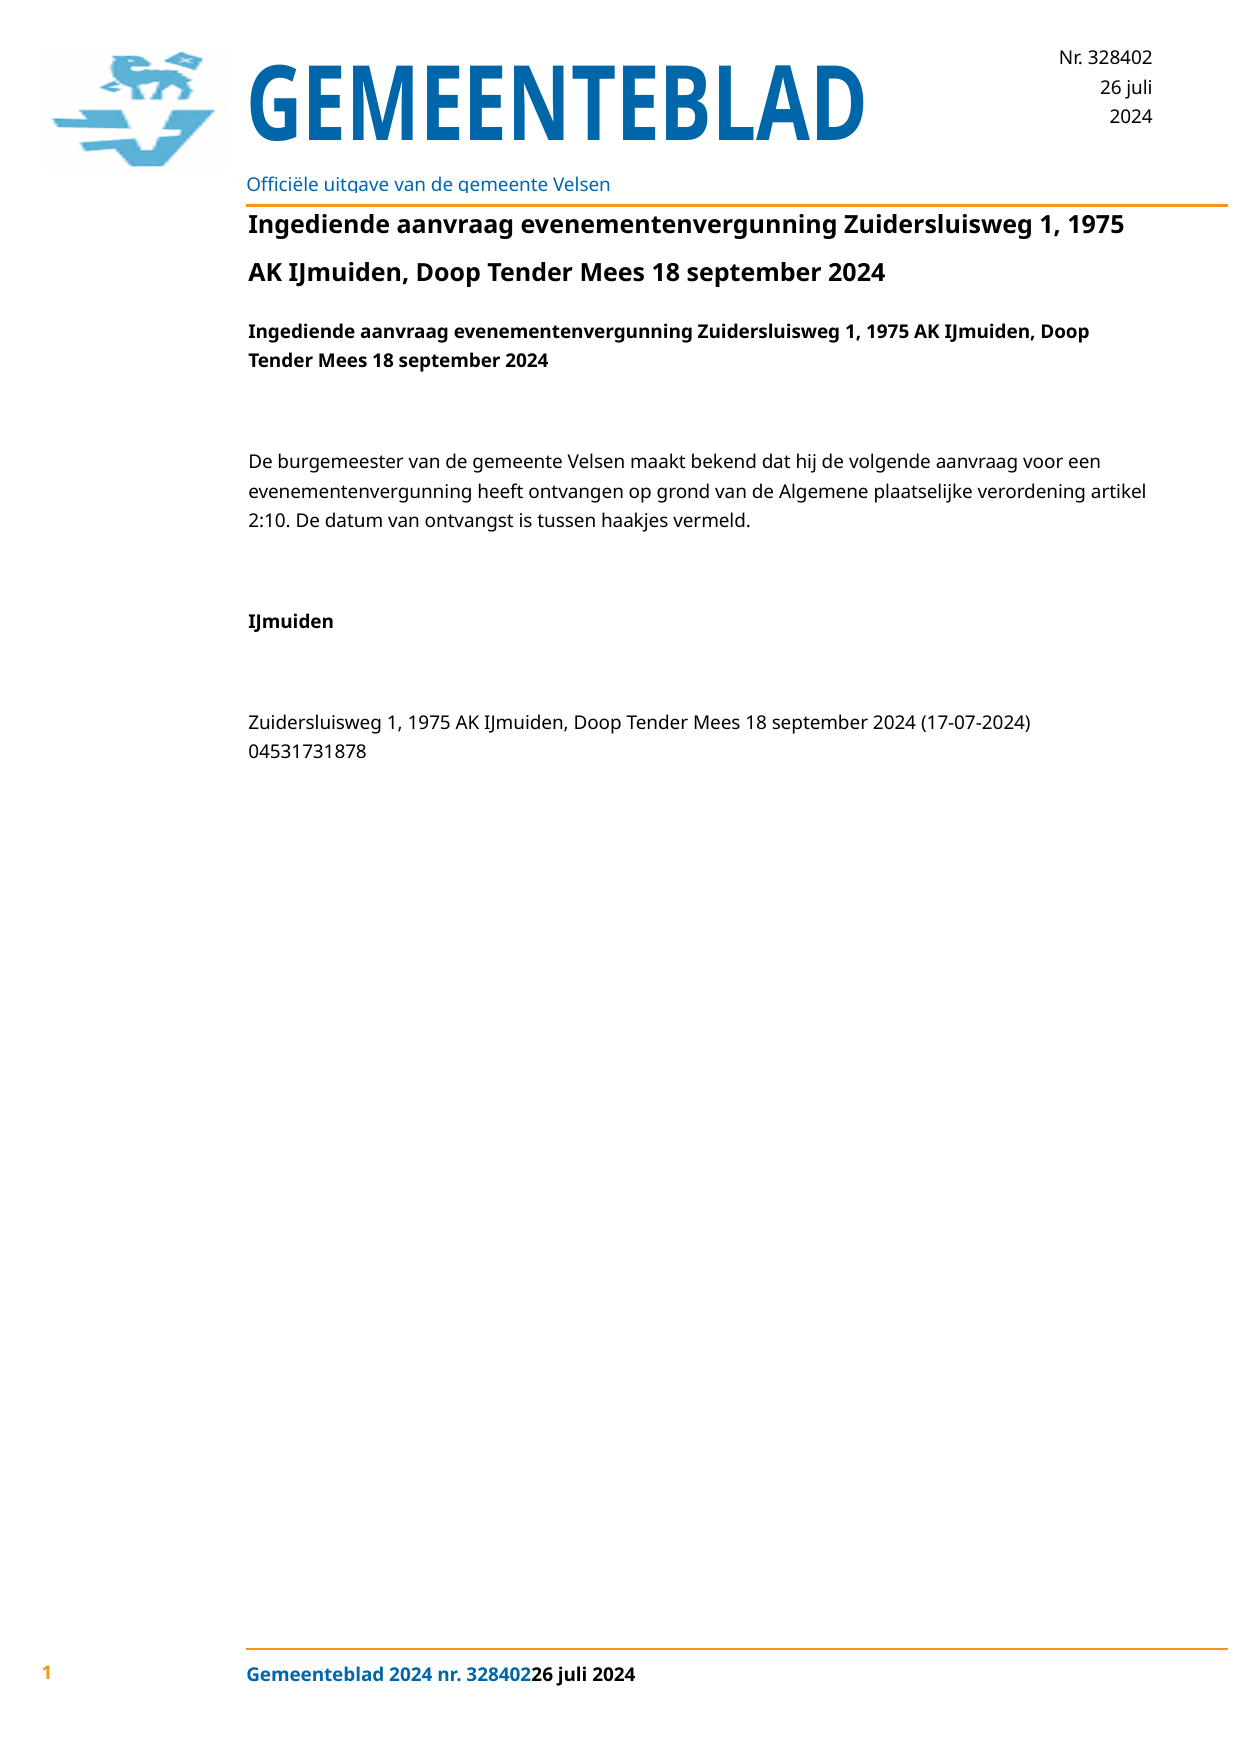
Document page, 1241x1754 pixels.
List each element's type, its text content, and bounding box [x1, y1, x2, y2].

text Zuidersluisweg 1, 1975 AK IJmuiden, Doop Tender Mees 18 september 2024 (17-07-2024) 04531731878 [248, 709, 1152, 764]
text De burgemeester van de gemeente Velsen maakt bekend dat hij de volgende aanvraag voor een evenementenvergunning heeft ontvangen op grond van de Algemene plaatselijke verordening artikel 2:10. De datum van ontvangst is tussen haakjes vermeld. [248, 448, 1152, 533]
text Ingediende aanvraag evenementenvergunning Zuidersluisweg 1, 1975 AK IJmuiden, Doop Tender Mees 18 september 2024 [248, 207, 1152, 288]
picture [41, 47, 231, 172]
text IJmuiden [248, 608, 1152, 634]
text Ingediende aanvraag evenementenvergunning Zuidersluisweg 1, 1975 AK IJmuiden, Doop Tender Mees 18 september 2024 [248, 318, 1152, 373]
